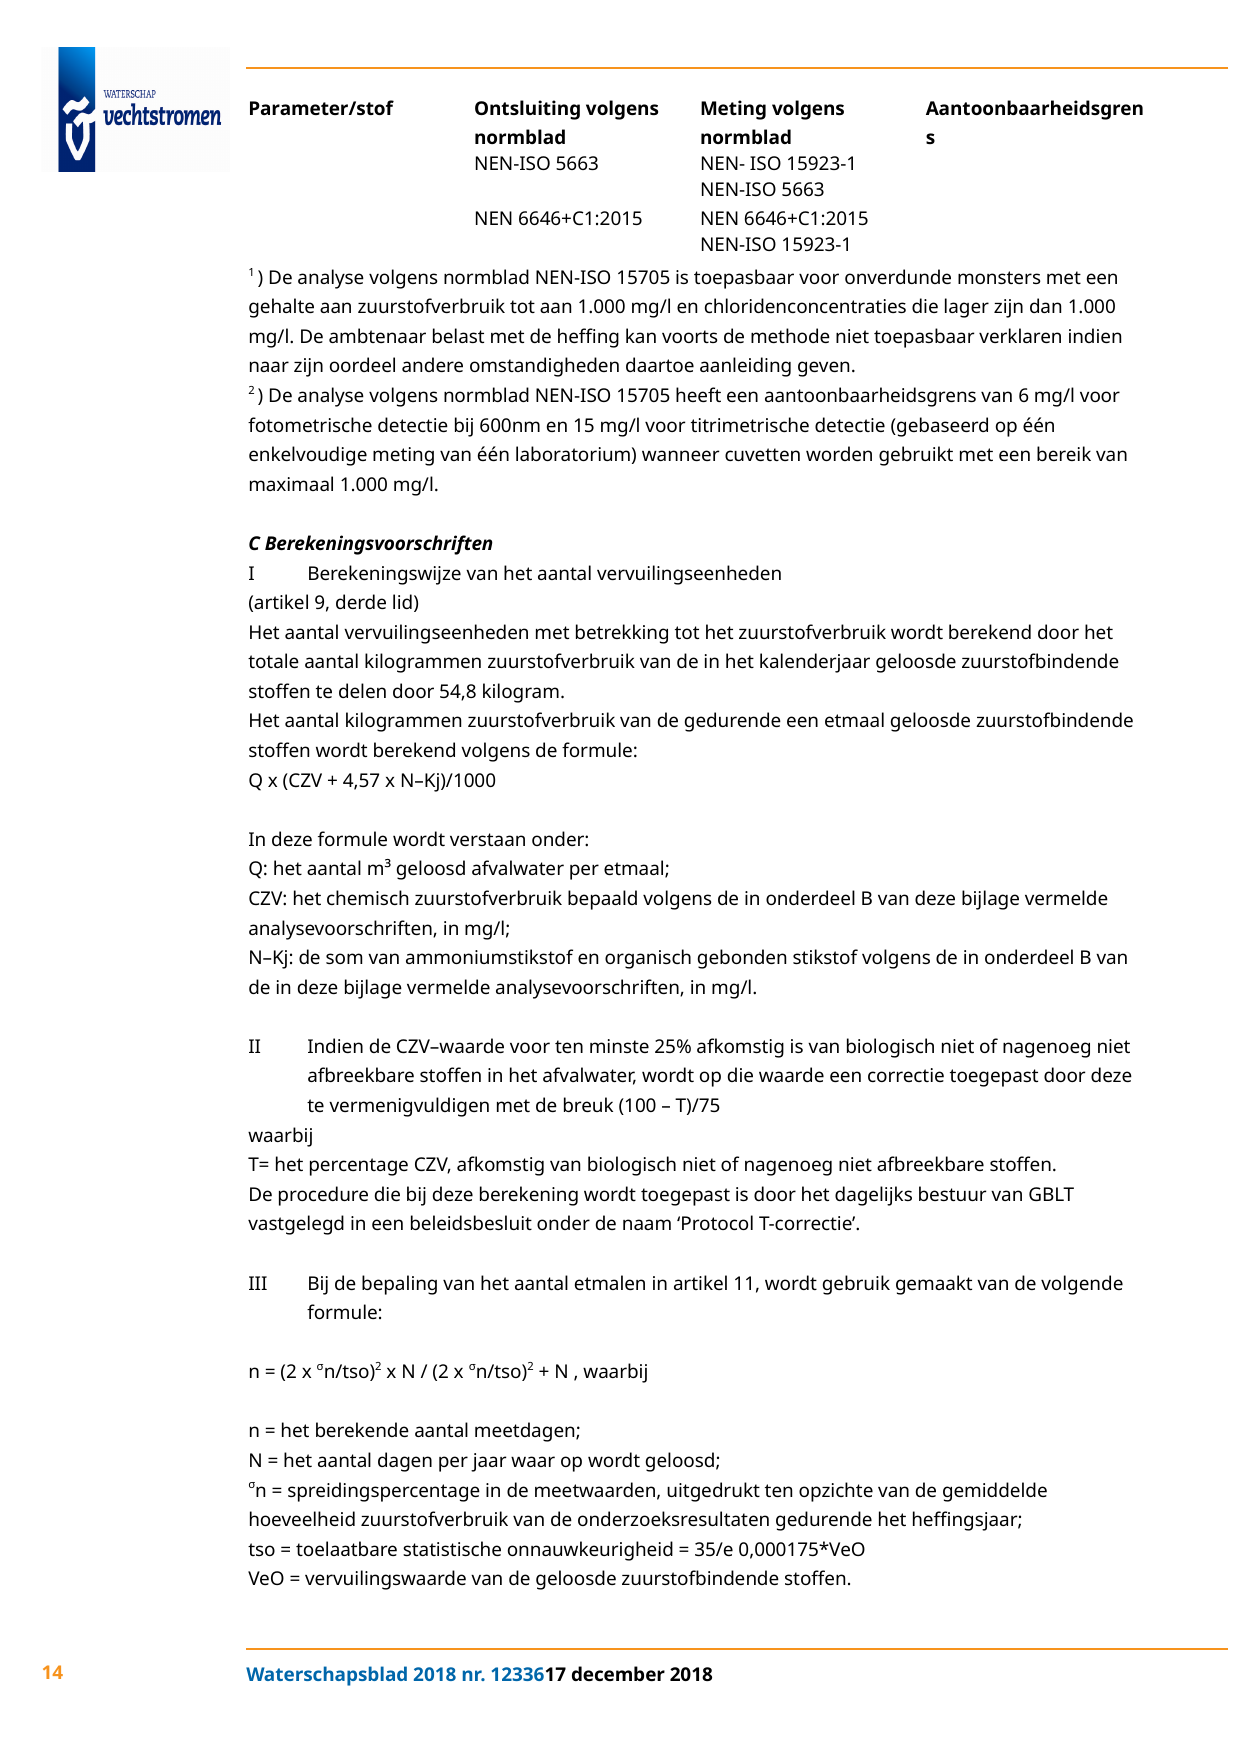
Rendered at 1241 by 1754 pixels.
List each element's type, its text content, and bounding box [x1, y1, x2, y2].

table_header Aantoonbaarheidsgrens [926, 95, 1152, 150]
list Bij de bepaling van het aantal etmalen in artikel 11, wordt gebruik gemaakt van de volgende formule: [248, 1270, 1152, 1325]
text n = het berekende aantal meetdagen; [248, 1418, 1152, 1443]
table_header Meting volgens normblad [700, 95, 926, 150]
picture [41, 47, 231, 172]
text σn = spreidingspercentage in de meetwaarden, uitgedrukt ten opzichte van de gemiddelde hoeveelheid zuurstofverbruik van de onderzoeksresultaten gedurende het heffingsjaar; [248, 1477, 1152, 1532]
text n = (2 x σn/tso)2 x N / (2 x σn/tso)2 + N , waarbij [248, 1358, 1152, 1384]
text Het aantal vervuilingseenheden met betrekking tot het zuurstofverbruik wordt berekend door het totale aantal kilogrammen zuurstofverbruik van de in het kalenderjaar geloosde zuurstofbindende stoffen te delen door 54,8 kilogram. [248, 619, 1152, 704]
text In deze formule wordt verstaan onder: [248, 826, 1152, 852]
table_cell [248, 150, 474, 261]
table_header Parameter/stof [248, 95, 474, 150]
list Indien de CZV–waarde voor ten minste 25% afkomstig is van biologisch niet of nagenoeg niet afbreekbare stoffen in het afvalwater, wordt op die waarde een correctie toegepast door deze te vermenigvuldigen met de breuk (100 – T)/75 [248, 1033, 1152, 1118]
text N–Kj: de som van ammoniumstikstof en organisch gebonden stikstof volgens de in onderdeel B van de in deze bijlage vermelde analysevoorschriften, in mg/l. [248, 944, 1152, 1000]
text (artikel 9, derde lid) [248, 589, 1152, 615]
table_cell [926, 150, 1152, 261]
text CZV: het chemisch zuurstofverbruik bepaald volgens de in onderdeel B van deze bijlage vermelde analysevoorschriften, in mg/l; [248, 885, 1152, 941]
table_cell NEN-ISO 5663 [700, 176, 926, 205]
table_header Ontsluiting volgens normblad [474, 95, 700, 150]
table_cell NEN-ISO 5663 [474, 150, 700, 205]
text Q x (CZV + 4,57 x N–Kj)/1000 [248, 767, 1152, 793]
text N = het aantal dagen per jaar waar op wordt geloosd; [248, 1447, 1152, 1473]
text T= het percentage CZV, afkomstig van biologisch niet of nagenoeg niet afbreekbare stoffen. [248, 1151, 1152, 1177]
text VeO = vervuilingswaarde van de geloosde zuurstofbindende stoffen. [248, 1566, 1152, 1591]
list Berekeningswijze van het aantal vervuilingseenheden [248, 560, 1152, 586]
table_cell NEN-ISO 15923-1 [700, 231, 926, 261]
text waarbij [248, 1122, 1152, 1148]
table_cell NEN 6646+C1:2015 [474, 205, 700, 261]
text De procedure die bij deze berekening wordt toegepast is door het dagelijks bestuur van GBLT vastgelegd in een beleidsbesluit onder de naam ‘Protocol T-correctie’. [248, 1181, 1152, 1236]
text Het aantal kilogrammen zuurstofverbruik van de gedurende een etmaal geloosde zuurstofbindende stoffen wordt berekend volgens de formule: [248, 708, 1152, 763]
table_cell NEN 6646+C1:2015 [700, 205, 926, 231]
text 2 ) De analyse volgens normblad NEN-ISO 15705 heeft een aantoonbaarheidsgrens van 6 mg/l voor fotometrische detectie bij 600nm en 15 mg/l voor titrimetrische detectie (gebaseerd op één enkelvoudige meting van één laboratorium) wanneer cuvetten worden gebruikt met een bereik van maximaal 1.000 mg/l. [248, 382, 1152, 497]
text tso = toelaatbare statistische onnauwkeurigheid = 35/e 0,000175*VeO [248, 1536, 1152, 1562]
text 1 ) De analyse volgens normblad NEN-ISO 15705 is toepasbaar voor onverdunde monsters met een gehalte aan zuurstofverbruik tot aan 1.000 mg/l en chloridenconcentraties die lager zijn dan 1.000 mg/l. De ambtenaar belast met de heffing kan voorts de methode niet toepasbaar verklaren indien naar zijn oordeel andere omstandigheden daartoe aanleiding geven. [248, 264, 1152, 378]
text Q: het aantal m³ geloosd afvalwater per etmaal; [248, 856, 1152, 881]
text C Berekeningsvoorschriften [248, 530, 1152, 556]
table_cell NEN- ISO 15923-1 [700, 150, 926, 176]
